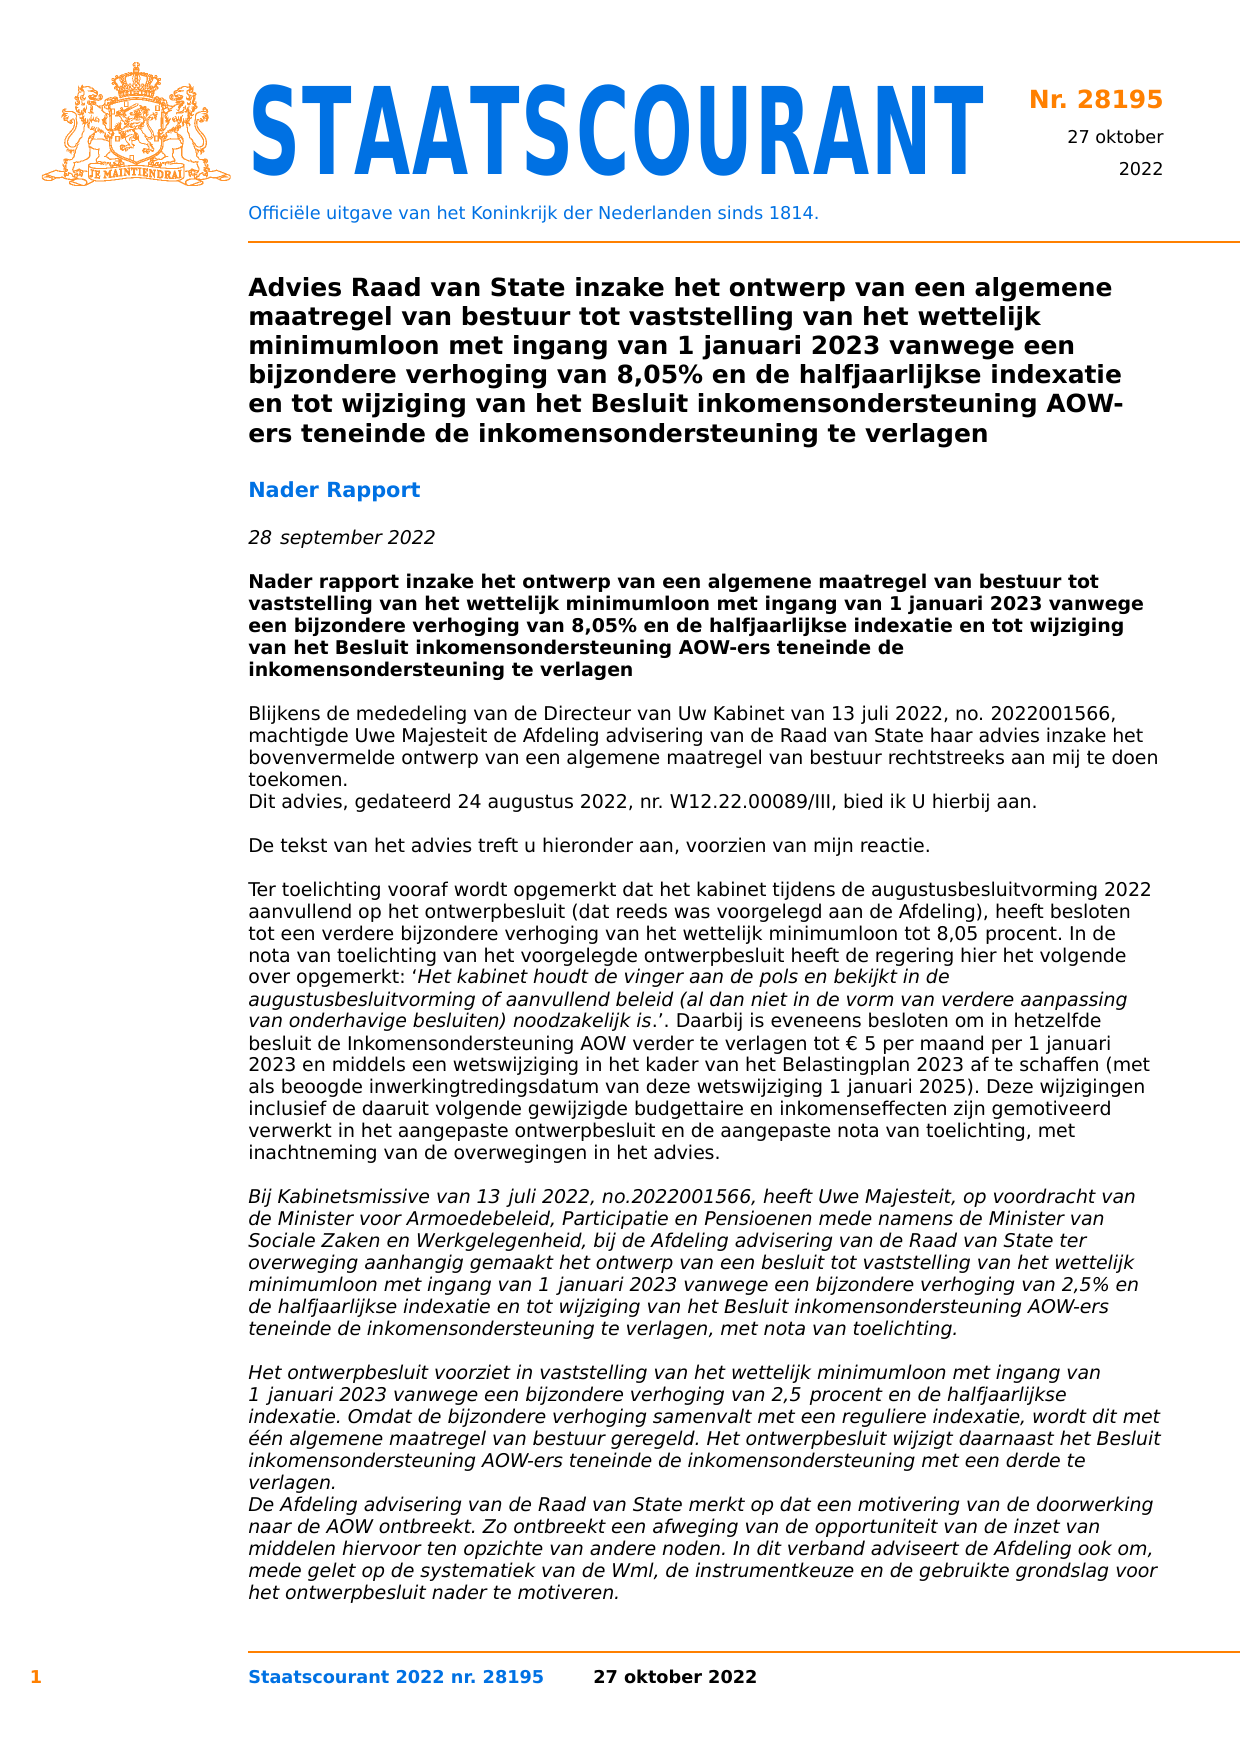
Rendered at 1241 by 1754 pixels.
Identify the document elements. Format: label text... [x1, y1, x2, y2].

text Dit advies, gedateerd 24 augustus 2022, nr. W12.22.00089/III, bied ik U hierbij aan. [248, 791, 1163, 813]
text Blijkens de mededeling van de Directeur van Uw Kabinet van 13 juli 2022, no. 2022001566, machtigde Uwe Majesteit de Afdeling advisering van de Raad van State haar advies inzake het bovenvermelde ontwerp van een algemene maatregel van bestuur rechtstreeks aan mij te doen toekomen. [248, 703, 1163, 791]
table_header Nr. 28195 [998, 62, 1240, 121]
text 28 september 2022 [248, 527, 1163, 549]
table_cell 27 oktober [998, 121, 1240, 153]
picture [41, 62, 231, 186]
text De tekst van het advies treft u hieronder aan, voorzien van mijn reactie. [248, 835, 1163, 857]
subtitle Advies Raad van State inzake het ontwerp van een algemene maatregel van bestuur tot vaststelling van het wettelijk minimumloon met ingang van 1 januari 2023 vanwege een bijzondere verhoging van 8,05% en de halfjaarlijkse indexatie en tot wijziging van het Besluit inkomensondersteuning AOW-ers teneinde de inkomensondersteuning te verlagen [248, 273, 1163, 448]
subtitle Nader Rapport [248, 478, 1163, 502]
text Het ontwerpbesluit voorziet in vaststelling van het wettelijk minimumloon met ingang van 1 januari 2023 vanwege een bijzondere verhoging van 2,5 procent en de halfjaarlijkse indexatie. Omdat de bijzondere verhoging samenvalt met een reguliere indexatie, wordt dit met één algemene maatregel van bestuur geregeld. Het ontwerpbesluit wijzigt daarnaast het Besluit inkomensondersteuning AOW-ers teneinde de inkomensondersteuning met een derde te verlagen. [248, 1362, 1163, 1494]
table_cell 2022 [998, 153, 1240, 203]
table_cell Officiële uitgave van het Koninkrijk der Nederlanden sinds 1814. [248, 203, 1240, 241]
text Bij Kabinetsmissive van 13 juli 2022, no.2022001566, heeft Uwe Majesteit, op voordracht van de Minister voor Armoedebeleid, Participatie en Pensioenen mede namens de Minister van Sociale Zaken en Werkgelegenheid, bij de Afdeling advisering van de Raad van State ter overweging aanhangig gemaakt het ontwerp van een besluit tot vaststelling van het wettelijk minimumloon met ingang van 1 januari 2023 vanwege een bijzondere verhoging van 2,5% en de halfjaarlijkse indexatie en tot wijziging van het Besluit inkomensondersteuning AOW-ers teneinde de inkomensondersteuning te verlagen, met nota van toelichting. [248, 1186, 1163, 1340]
text Ter toelichting vooraf wordt opgemerkt dat het kabinet tijdens de augustusbesluitvorming 2022 aanvullend op het ontwerpbesluit (dat reeds was voorgelegd aan de Afdeling), heeft besloten tot een verdere bijzondere verhoging van het wettelijk minimumloon tot 8,05 procent. In de nota van toelichting van het voorgelegde ontwerpbesluit heeft de regering hier het volgende over opgemerkt: ‘Het kabinet houdt de vinger aan de pols en bekijkt in de augustusbesluitvorming of aanvullend beleid (al dan niet in de vorm van verdere aanpassing van onderhavige besluiten) noodzakelijk is.’. Daarbij is eveneens besloten om in hetzelfde besluit de Inkomensondersteuning AOW verder te verlagen tot € 5 per maand per 1 januari 2023 en middels een wetswijziging in het kader van het Belastingplan 2023 af te schaffen (met als beoogde inwerkingtredingsdatum van deze wetswijziging 1 januari 2025). Deze wijzigingen inclusief de daaruit volgende gewijzigde budgettaire en inkomenseffecten zijn gemotiveerd verwerkt in het aangepaste ontwerpbesluit en de aangepaste nota van toelichting, met inachtneming van de overwegingen in het advies. [248, 878, 1163, 1164]
text Nader rapport inzake het ontwerp van een algemene maatregel van bestuur tot vaststelling van het wettelijk minimumloon met ingang van 1 januari 2023 vanwege een bijzondere verhoging van 8,05% en de halfjaarlijkse indexatie en tot wijziging van het Besluit inkomensondersteuning AOW-ers teneinde de inkomensondersteuning te verlagen [248, 571, 1163, 681]
table_header STAATSCOURANT [248, 62, 998, 203]
table_header [25, 62, 248, 241]
text De Afdeling advisering van de Raad van State merkt op dat een motivering van de doorwerking naar de AOW ontbreekt. Zo ontbreekt een afweging van de opportuniteit van de inzet van middelen hiervoor ten opzichte van andere noden. In dit verband adviseert de Afdeling ook om, mede gelet op de systematiek van de Wml, de instrumentkeuze en de gebruikte grondslag voor het ontwerpbesluit nader te motiveren. [248, 1494, 1163, 1604]
